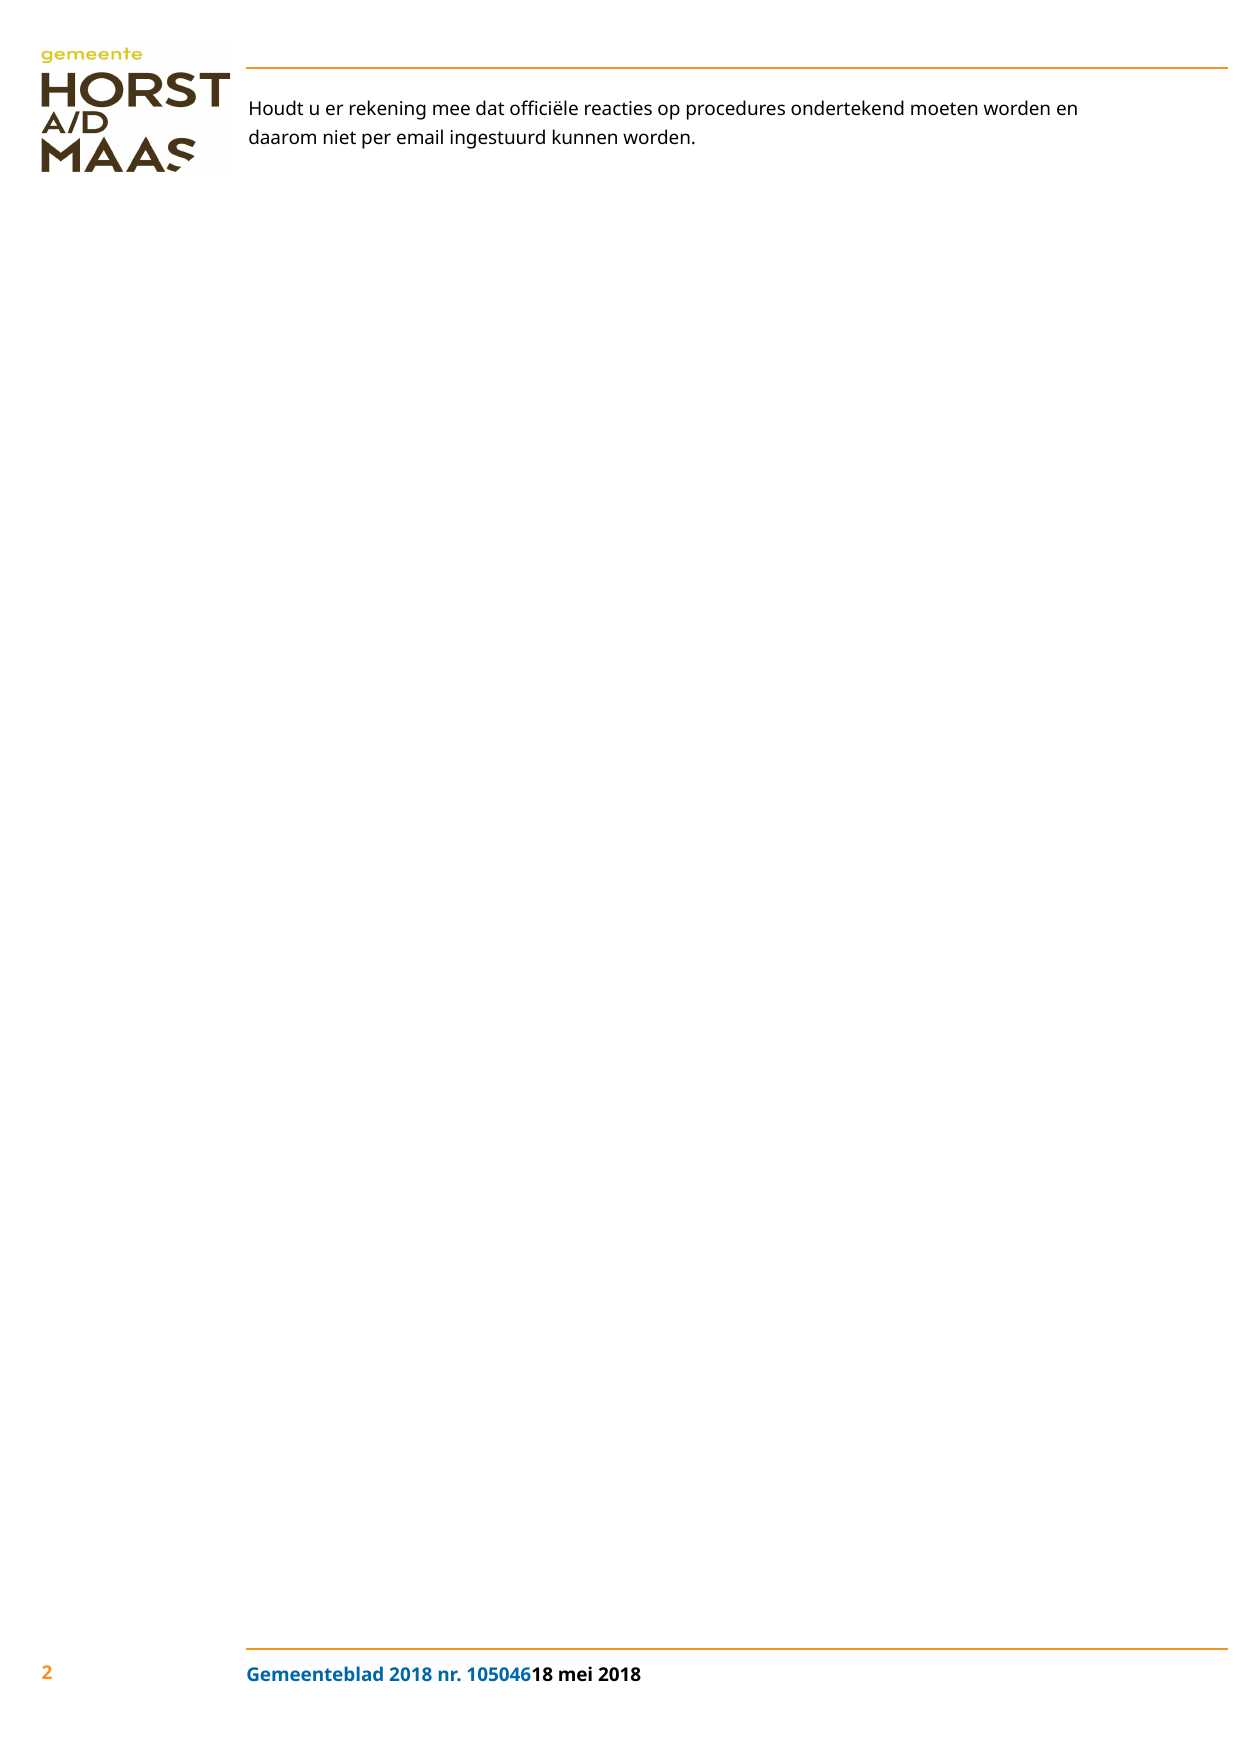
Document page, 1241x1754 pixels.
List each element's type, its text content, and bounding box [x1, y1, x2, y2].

picture [41, 47, 231, 172]
text Houdt u er rekening mee dat officiële reacties op procedures ondertekend moeten worden en daarom niet per email ingestuurd kunnen worden. [248, 95, 1152, 150]
